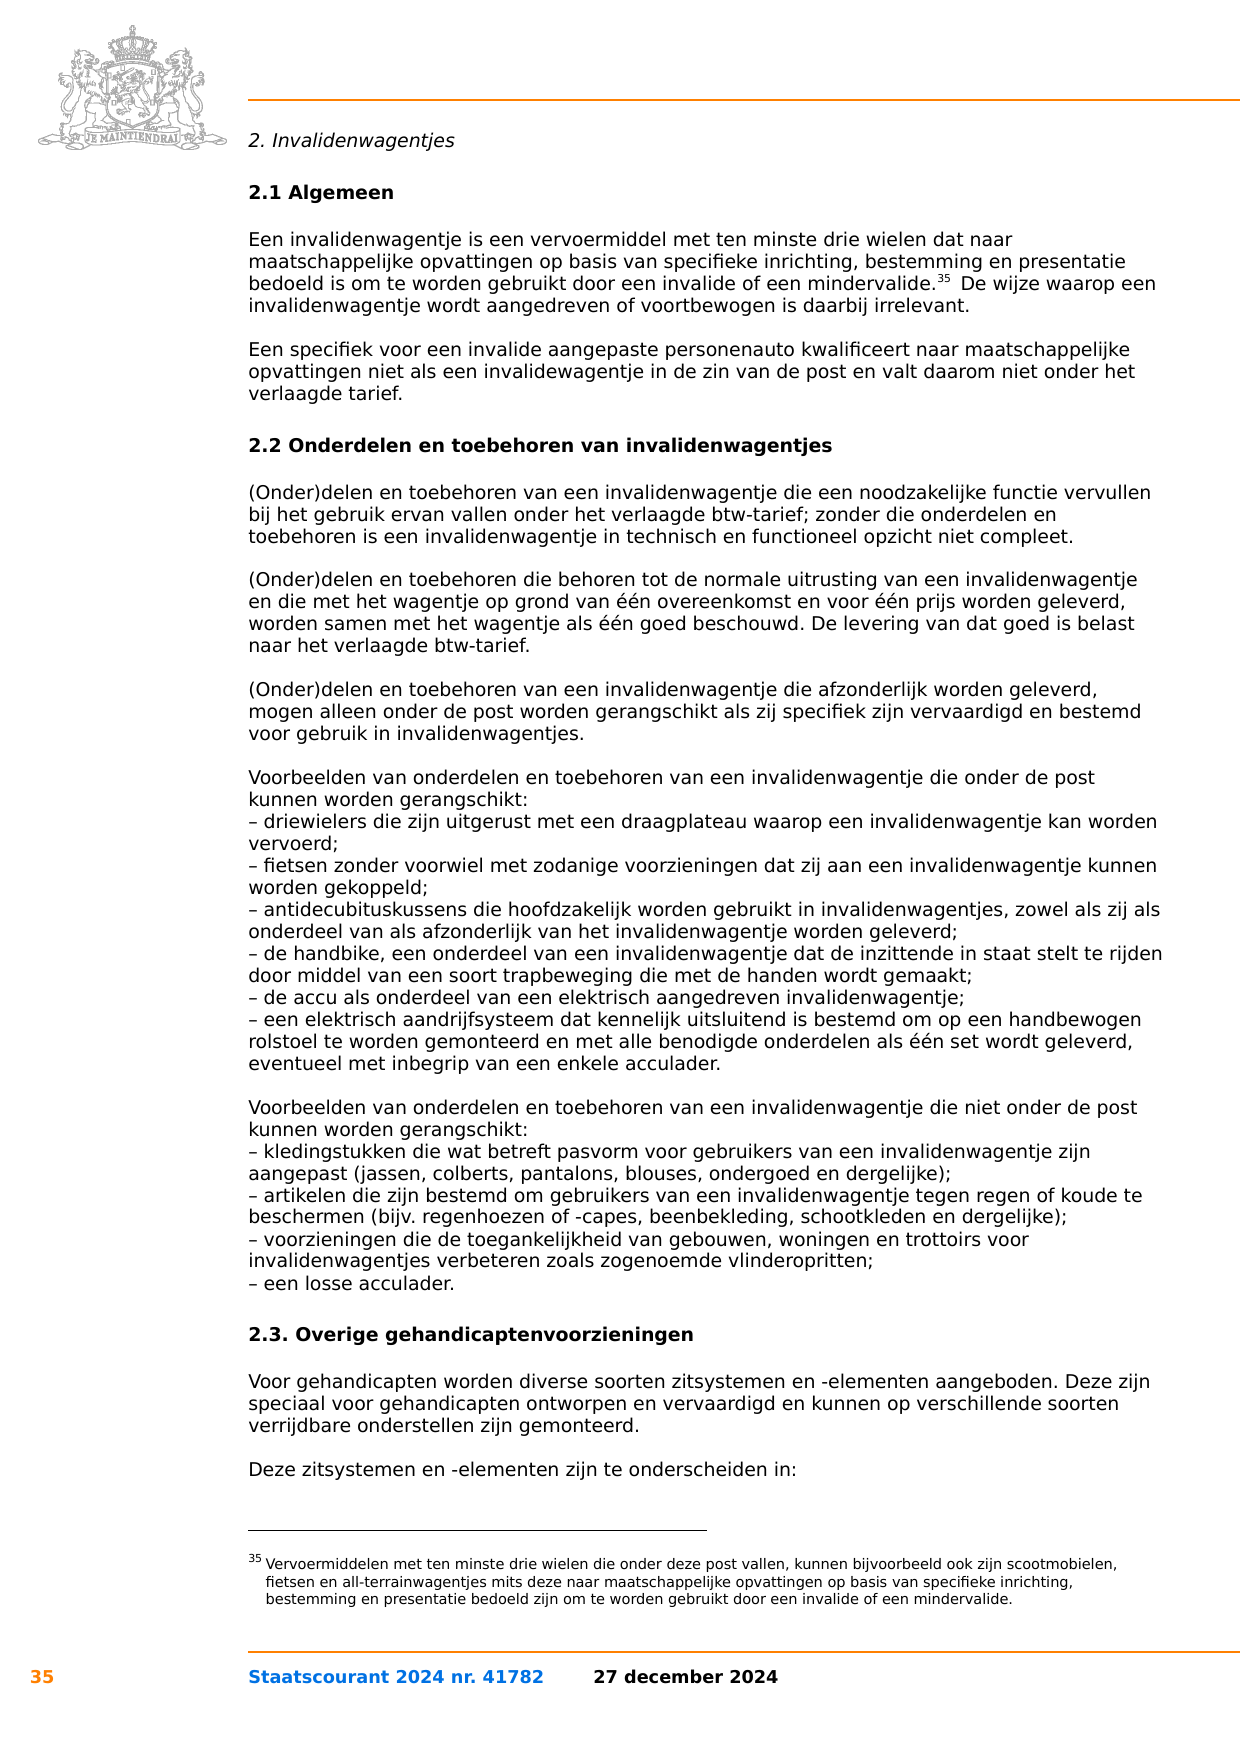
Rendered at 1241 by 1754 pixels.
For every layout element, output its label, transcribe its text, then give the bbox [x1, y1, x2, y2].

text Vervoermiddelen met ten minste drie wielen die onder deze post vallen, kunnen bijvoorbeeld ook zijn scootmobielen, fietsen en all-terrainwagentjes mits deze naar maatschappelijke opvattingen op basis van specifieke inrichting, bestemming en presentatie bedoeld zijn om te worden gebruikt door een invalide of een mindervalide. [248, 1552, 1163, 1608]
text – fietsen zonder voorwiel met zodanige voorzieningen dat zij aan een invalidenwagentje kunnen worden gekoppeld; [248, 855, 1163, 899]
subtitle 2.3. Overige gehandicaptenvoorzieningen [248, 1324, 1163, 1346]
text – de accu als onderdeel van een elektrisch aangedreven invalidenwagentje; [248, 987, 1163, 1009]
text – artikelen die zijn bestemd om gebruikers van een invalidenwagentje tegen regen of koude te beschermen (bijv. regenhoezen of -capes, beenbekleding, schootkleden en dergelijke); [248, 1184, 1163, 1228]
text (Onder)delen en toebehoren van een invalidenwagentje die een noodzakelijke functie vervullen bij het gebruik ervan vallen onder het verlaagde btw-tarief; zonder die onderdelen en toebehoren is een invalidenwagentje in technisch en functioneel opzicht niet compleet. [248, 482, 1163, 547]
subtitle 2.1 Algemeen [248, 182, 1163, 204]
text Voorbeelden van onderdelen en toebehoren van een invalidenwagentje die niet onder de post kunnen worden gerangschikt: [248, 1097, 1163, 1141]
subtitle 2.2 Onderdelen en toebehoren van invalidenwagentjes [248, 434, 1163, 457]
text Een specifiek voor een invalide aangepaste personenauto kwalificeert naar maatschappelijke opvattingen niet als een invalidewagentje in de zin van de post en valt daarom niet onder het verlaagde tarief. [248, 339, 1163, 404]
text – een elektrisch aandrijfsysteem dat kennelijk uitsluitend is bestemd om op een handbewogen rolstoel te worden gemonteerd en met alle benodigde onderdelen als één set wordt geleverd, eventueel met inbegrip van een enkele acculader. [248, 1009, 1163, 1075]
text Een invalidenwagentje is een vervoermiddel met ten minste drie wielen dat naar maatschappelijke opvattingen op basis van specifieke inrichting, bestemming en presentatie bedoeld is om te worden gebruikt door een invalide of een mindervalide. De wijze waarop een invalidenwagentje wordt aangedreven of voortbewogen is daarbij irrelevant. [248, 229, 1163, 317]
picture [38, 25, 227, 150]
text – de handbike, een onderdeel van een invalidenwagentje dat de inzittende in staat stelt te rijden door middel van een soort trapbeweging die met de handen wordt gemaakt; [248, 943, 1163, 987]
text Deze zitsystemen en -elementen zijn te onderscheiden in: [248, 1459, 1163, 1481]
text (Onder)delen en toebehoren die behoren tot de normale uitrusting van een invalidenwagentje en die met het wagentje op grond van één overeenkomst en voor één prijs worden geleverd, worden samen met het wagentje als één goed beschouwd. De levering van dat goed is belast naar het verlaagde btw-tarief. [248, 569, 1163, 657]
text – kledingstukken die wat betreft pasvorm voor gebruikers van een invalidenwagentje zijn aangepast (jassen, colberts, pantalons, blouses, ondergoed en dergelijke); [248, 1141, 1163, 1184]
text (Onder)delen en toebehoren van een invalidenwagentje die afzonderlijk worden geleverd, mogen alleen onder de post worden gerangschikt als zij specifiek zijn vervaardigd en bestemd voor gebruik in invalidenwagentjes. [248, 679, 1163, 745]
text – driewielers die zijn uitgerust met een draagplateau waarop een invalidenwagentje kan worden vervoerd; [248, 811, 1163, 855]
text – een losse acculader. [248, 1272, 1163, 1294]
text Voorbeelden van onderdelen en toebehoren van een invalidenwagentje die onder de post kunnen worden gerangschikt: [248, 767, 1163, 811]
text – antidecubituskussens die hoofdzakelijk worden gebruikt in invalidenwagentjes, zowel als zij als onderdeel van als afzonderlijk van het invalidenwagentje worden geleverd; [248, 899, 1163, 943]
subtitle 2. Invalidenwagentjes [248, 130, 1163, 152]
text – voorzieningen die de toegankelijkheid van gebouwen, woningen en trottoirs voor invalidenwagentjes verbeteren zoals zogenoemde vlinderopritten; [248, 1228, 1163, 1272]
text Voor gehandicapten worden diverse soorten zitsystemen en -elementen aangeboden. Deze zijn speciaal voor gehandicapten ontworpen en vervaardigd en kunnen op verschillende soorten verrijdbare onderstellen zijn gemonteerd. [248, 1371, 1163, 1437]
